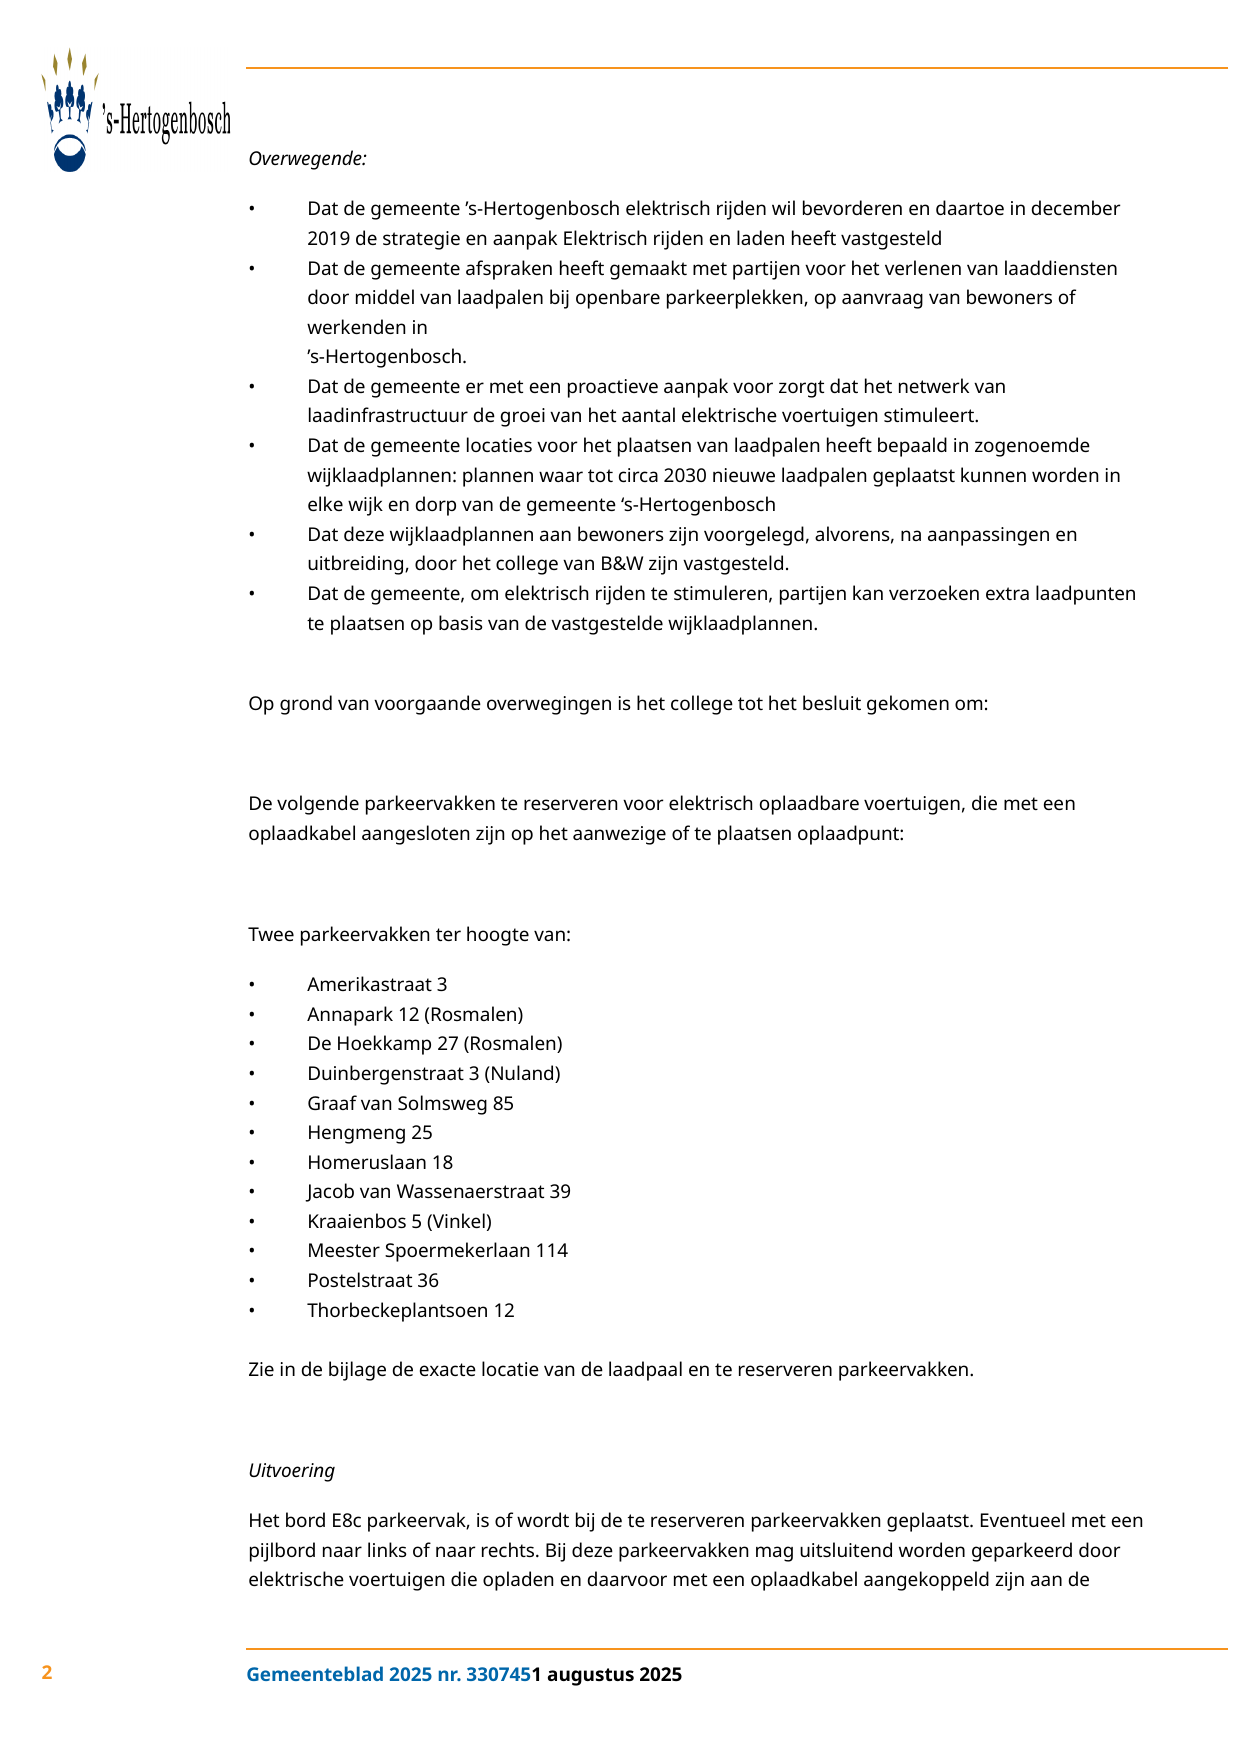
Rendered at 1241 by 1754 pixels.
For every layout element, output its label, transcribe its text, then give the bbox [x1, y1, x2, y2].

list Thorbeckeplantsoen 12 [248, 1297, 1152, 1323]
list Dat de gemeente ’s-Hertogenbosch elektrisch rijden wil bevorderen en daartoe in december 2019 de strategie en aanpak Elektrisch rijden en laden heeft vastgesteld [248, 196, 1152, 251]
list Jacob van Wassenaerstraat 39 [248, 1178, 1152, 1204]
list Dat de gemeente afspraken heeft gemaakt met partijen voor het verlenen van laaddiensten door middel van laadpalen bij openbare parkeerplekken, op aanvraag van bewoners of werkenden in [248, 255, 1152, 340]
text Zie in de bijlage de exacte locatie van de laadpaal en te reserveren parkeervakken. [248, 1356, 1152, 1382]
list Postelstraat 36 [248, 1267, 1152, 1293]
list De Hoekkamp 27 (Rosmalen) [248, 1031, 1152, 1056]
text Het bord E8c parkeervak, is of wordt bij de te reserveren parkeervakken geplaatst. Eventueel met een pijlbord naar links of naar rechts. Bij deze parkeervakken mag uitsluitend worden geparkeerd door elektrische voertuigen die opladen en daarvoor met een oplaadkabel aangekoppeld zijn aan de [248, 1507, 1152, 1592]
picture [41, 47, 231, 172]
text Twee parkeervakken ter hoogte van: [248, 921, 1152, 947]
list Hengmeng 25 [248, 1119, 1152, 1145]
text Uitvoering [248, 1457, 1152, 1483]
list Annapark 12 (Rosmalen) [248, 1001, 1152, 1027]
list Amerikastraat 3 [248, 971, 1152, 997]
list Meester Spoermekerlaan 114 [248, 1238, 1152, 1263]
list Graaf van Solmsweg 85 [248, 1090, 1152, 1116]
list Dat deze wijklaadplannen aan bewoners zijn voorgelegd, alvorens, na aanpassingen en uitbreiding, door het college van B&W zijn vastgesteld. [248, 521, 1152, 576]
list ’s-Hertogenbosch. [248, 343, 1152, 369]
list Dat de gemeente, om elektrisch rijden te stimuleren, partijen kan verzoeken extra laadpunten te plaatsen op basis van de vastgestelde wijklaadplannen. [248, 580, 1152, 636]
list Dat de gemeente er met een proactieve aanpak voor zorgt dat het netwerk van laadinfrastructuur de groei van het aantal elektrische voertuigen stimuleert. [248, 373, 1152, 428]
text Overwegende: [248, 145, 1152, 171]
list Dat de gemeente locaties voor het plaatsen van laadpalen heeft bepaald in zogenoemde wijklaadplannen: plannen waar tot circa 2030 nieuwe laadpalen geplaatst kunnen worden in elke wijk en dorp van de gemeente ‘s-Hertogenbosch [248, 432, 1152, 517]
list Homeruslaan 18 [248, 1149, 1152, 1175]
text De volgende parkeervakken te reserveren voor elektrisch oplaadbare voertuigen, die met een oplaadkabel aangesloten zijn op het aanwezige of te plaatsen oplaadpunt: [248, 791, 1152, 846]
text Op grond van voorgaande overwegingen is het college tot het besluit gekomen om: [248, 690, 1152, 716]
list Kraaienbos 5 (Vinkel) [248, 1208, 1152, 1234]
list Duinbergenstraat 3 (Nuland) [248, 1060, 1152, 1086]
